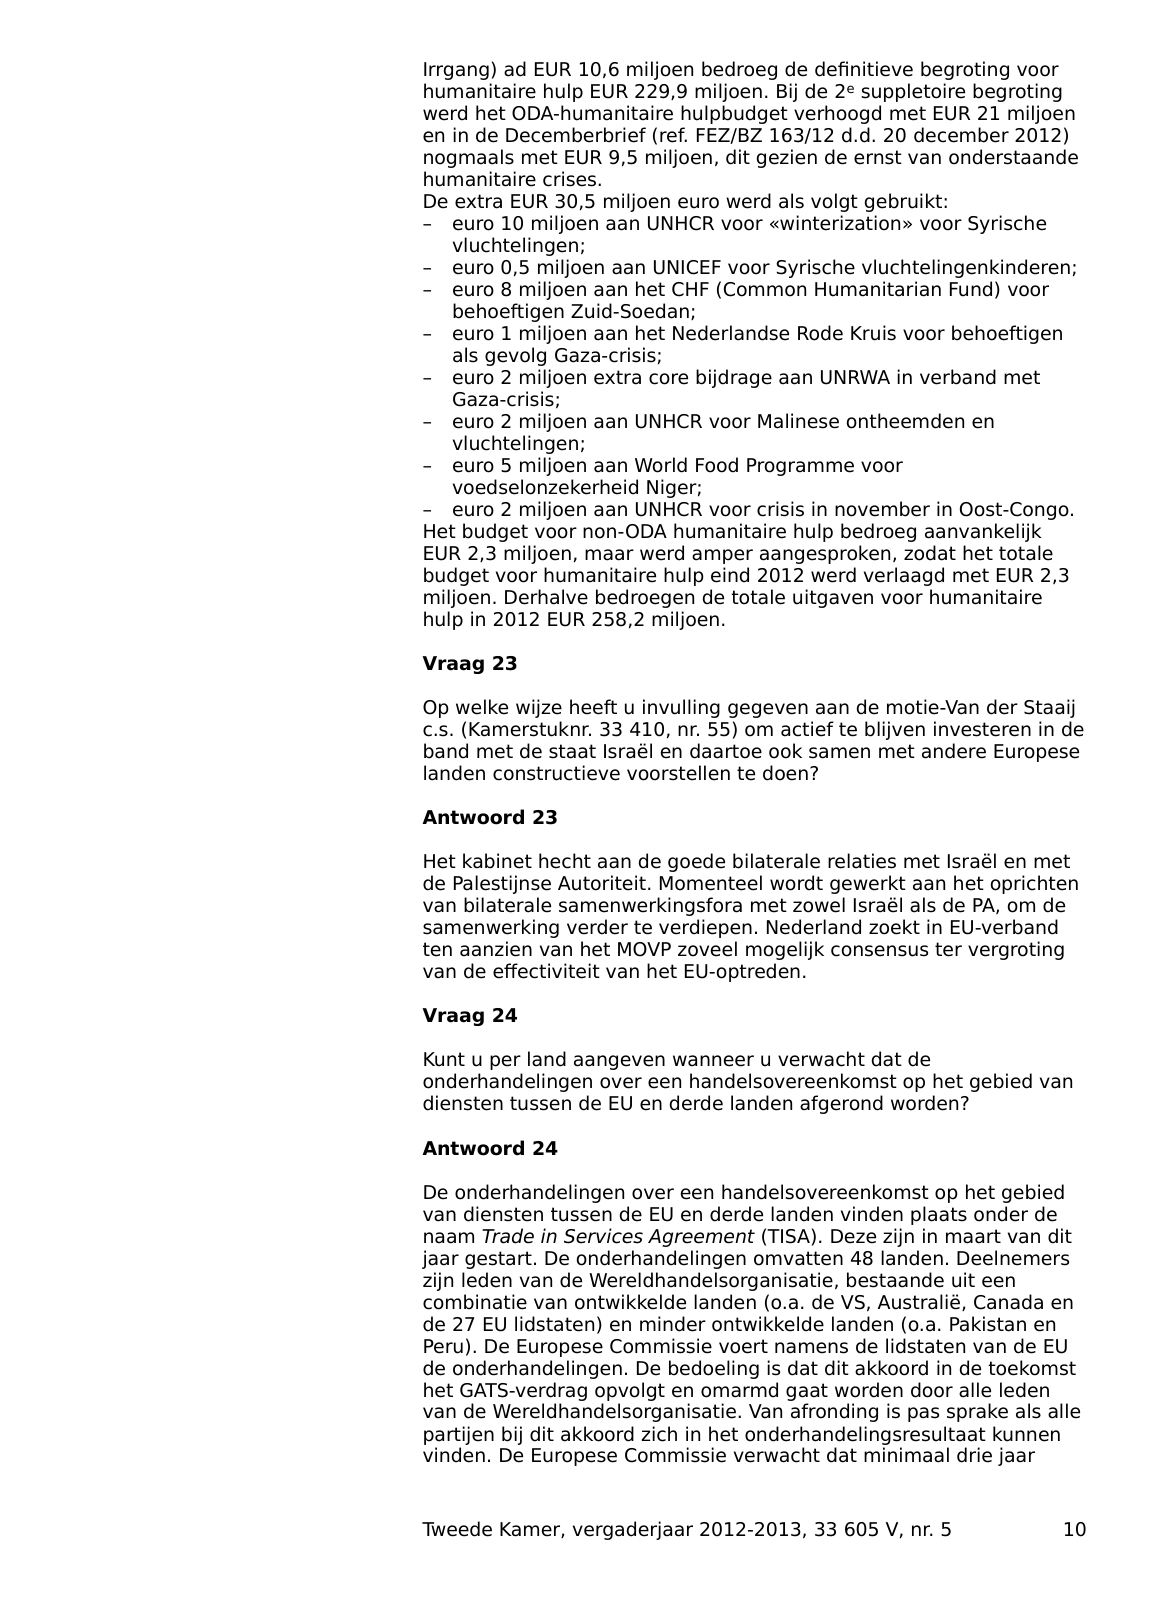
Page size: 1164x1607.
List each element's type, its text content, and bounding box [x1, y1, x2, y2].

subtitle Antwoord 24 [422, 1137, 1087, 1159]
text – euro 5 miljoen aan World Food Programme voor voedselonzekerheid Niger; [422, 455, 1087, 499]
subtitle Vraag 23 [422, 653, 1087, 675]
text Kunt u per land aangeven wanneer u verwacht dat de onderhandelingen over een handelsovereenkomst op het gebied van diensten tussen de EU en derde landen afgerond worden? [422, 1049, 1087, 1115]
text De extra EUR 30,5 miljoen euro werd als volgt gebruikt: [422, 191, 1087, 213]
text – euro 10 miljoen aan UNHCR voor «winterization» voor Syrische vluchtelingen; [422, 213, 1087, 257]
text – euro 8 miljoen aan het CHF (Common Humanitarian Fund) voor behoeftigen Zuid-Soedan; [422, 279, 1087, 323]
text Irrgang) ad EUR 10,6 miljoen bedroeg de definitieve begroting voor humanitaire hulp EUR 229,9 miljoen. Bij de 2e suppletoire begroting werd het ODA-humanitaire hulpbudget verhoogd met EUR 21 miljoen en in de Decemberbrief (ref. FEZ/BZ 163/12 d.d. 20 december 2012) nogmaals met EUR 9,5 miljoen, dit gezien de ernst van onderstaande humanitaire crises. [422, 59, 1087, 191]
text Het budget voor non-ODA humanitaire hulp bedroeg aanvankelijk EUR 2,3 miljoen, maar werd amper aangesproken, zodat het totale budget voor humanitaire hulp eind 2012 werd verlaagd met EUR 2,3 miljoen. Derhalve bedroegen de totale uitgaven voor humanitaire hulp in 2012 EUR 258,2 miljoen. [422, 521, 1087, 631]
text – euro 2 miljoen extra core bijdrage aan UNRWA in verband met Gaza-crisis; [422, 367, 1087, 411]
text De onderhandelingen over een handelsovereenkomst op het gebied van diensten tussen de EU en derde landen vinden plaats onder de naam Trade in Services Agreement (TISA). Deze zijn in maart van dit jaar gestart. De onderhandelingen omvatten 48 landen. Deelnemers zijn leden van de Wereldhandelsorganisatie, bestaande uit een combinatie van ontwikkelde landen (o.a. de VS, Australië, Canada en de 27 EU lidstaten) en minder ontwikkelde landen (o.a. Pakistan en Peru). De Europese Commissie voert namens de lidstaten van de EU de onderhandelingen. De bedoeling is dat dit akkoord in de toekomst het GATS-verdrag opvolgt en omarmd gaat worden door alle leden van de Wereldhandelsorganisatie. Van afronding is pas sprake als alle partijen bij dit akkoord zich in het onderhandelingsresultaat kunnen vinden. De Europese Commissie verwacht dat minimaal drie jaar [422, 1182, 1087, 1467]
text – euro 1 miljoen aan het Nederlandse Rode Kruis voor behoeftigen als gevolg Gaza-crisis; [422, 323, 1087, 367]
subtitle Antwoord 23 [422, 807, 1087, 829]
text – euro 2 miljoen aan UNHCR voor Malinese ontheemden en vluchtelingen; [422, 411, 1087, 455]
text Op welke wijze heeft u invulling gegeven aan de motie-Van der Staaij c.s. (Kamerstuknr. 33 410, nr. 55) om actief te blijven investeren in de band met de staat Israël en daartoe ook samen met andere Europese landen constructieve voorstellen te doen? [422, 697, 1087, 785]
text – euro 0,5 miljoen aan UNICEF voor Syrische vluchtelingenkinderen; [422, 257, 1087, 279]
subtitle Vraag 24 [422, 1005, 1087, 1027]
text – euro 2 miljoen aan UNHCR voor crisis in november in Oost-Congo. [422, 499, 1087, 521]
text Het kabinet hecht aan de goede bilaterale relaties met Israël en met de Palestijnse Autoriteit. Momenteel wordt gewerkt aan het oprichten van bilaterale samenwerkingsfora met zowel Israël als de PA, om de samenwerking verder te verdiepen. Nederland zoekt in EU-verband ten aanzien van het MOVP zoveel mogelijk consensus ter vergroting van de effectiviteit van het EU-optreden. [422, 851, 1087, 983]
